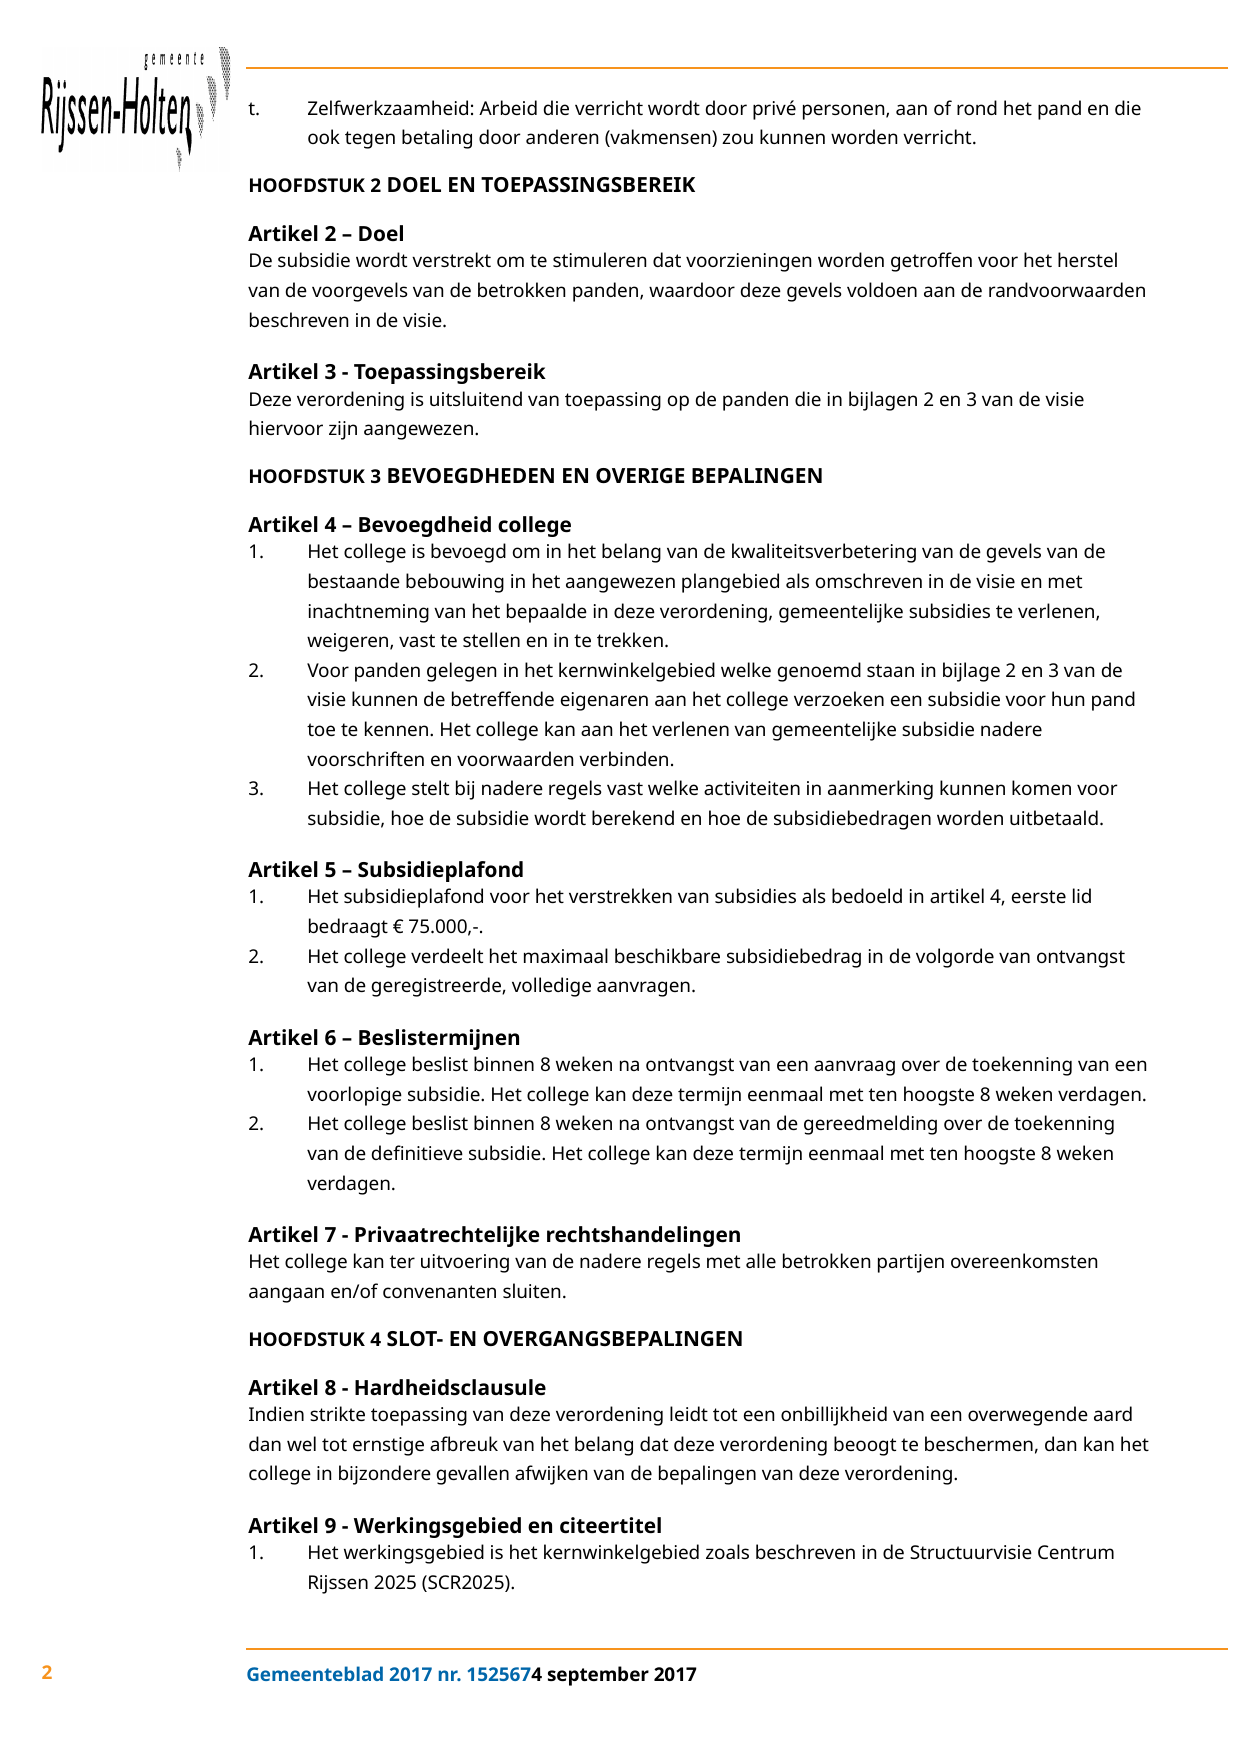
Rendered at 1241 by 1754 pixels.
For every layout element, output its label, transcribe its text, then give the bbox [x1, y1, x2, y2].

text Artikel 3 - Toepassingsbereik [248, 357, 1152, 386]
picture [41, 47, 231, 172]
text De subsidie wordt verstrekt om te stimuleren dat voorzieningen worden getroffen voor het herstel van de voorgevels van de betrokken panden, waardoor deze gevels voldoen aan de randvoorwaarden beschreven in de visie. [248, 248, 1152, 333]
text Het college kan ter uitvoering van de nadere regels met alle betrokken partijen overeenkomsten aangaan en/of convenanten sluiten. [248, 1248, 1152, 1304]
list Het college verdeelt het maximaal beschikbare subsidiebedrag in de volgorde van ontvangst van de geregistreerde, volledige aanvragen. [248, 943, 1152, 998]
text Artikel 2 – Doel [248, 219, 1152, 248]
text Artikel 6 – Beslistermijnen [248, 1023, 1152, 1051]
list Het college stelt bij nadere regels vast welke activiteiten in aanmerking kunnen komen voor subsidie, hoe de subsidie wordt berekend en hoe de subsidiebedragen worden uitbetaald. [248, 775, 1152, 831]
text Artikel 9 - Werkingsgebied en citeertitel [248, 1511, 1152, 1539]
list Het werkingsgebied is het kernwinkelgebied zoals beschreven in de Structuurvisie Centrum Rijssen 2025 (SCR2025). [248, 1539, 1152, 1595]
list Het college beslist binnen 8 weken na ontvangst van een aanvraag over de toekenning van een voorlopige subsidie. Het college kan deze termijn eenmaal met ten hoogste 8 weken verdagen. [248, 1051, 1152, 1107]
text Artikel 4 – Bevoegdheid college [248, 510, 1152, 539]
list Zelfwerkzaamheid: Arbeid die verricht wordt door privé personen, aan of rond het pand en die ook tegen betaling door anderen (vakmensen) zou kunnen worden verricht. [248, 95, 1152, 150]
text HOOFDSTUK 2 DOEL EN TOEPASSINGSBEREIK [248, 170, 1152, 198]
text Indien strikte toepassing van deze verordening leidt tot een onbillijkheid van een overwegende aard dan wel tot ernstige afbreuk van het belang dat deze verordening beoogt te beschermen, dan kan het college in bijzondere gevallen afwijken van de bepalingen van deze verordening. [248, 1401, 1152, 1486]
text Artikel 7 - Privaatrechtelijke rechtshandelingen [248, 1220, 1152, 1248]
text Artikel 5 – Subsidieplafond [248, 855, 1152, 884]
list Het college beslist binnen 8 weken na ontvangst van de gereedmelding over de toekenning van de definitieve subsidie. Het college kan deze termijn eenmaal met ten hoogste 8 weken verdagen. [248, 1111, 1152, 1195]
list Voor panden gelegen in het kernwinkelgebied welke genoemd staan in bijlage 2 en 3 van de visie kunnen de betreffende eigenaren aan het college verzoeken een subsidie voor hun pand toe te kennen. Het college kan aan het verlenen van gemeentelijke subsidie nadere voorschriften en voorwaarden verbinden. [248, 657, 1152, 771]
list Het college is bevoegd om in het belang van de kwaliteitsverbetering van de gevels van de bestaande bebouwing in het aangewezen plangebied als omschreven in de visie en met inachtneming van het bepaalde in deze verordening, gemeentelijke subsidies te verlenen, weigeren, vast te stellen en in te trekken. [248, 539, 1152, 653]
text HOOFDSTUK 4 SLOT- EN OVERGANGSBEPALINGEN [248, 1324, 1152, 1352]
text Deze verordening is uitsluitend van toepassing op de panden die in bijlagen 2 en 3 van de visie hiervoor zijn aangewezen. [248, 386, 1152, 441]
text Artikel 8 - Hardheidsclausule [248, 1373, 1152, 1401]
list Het subsidieplafond voor het verstrekken van subsidies als bedoeld in artikel 4, eerste lid bedraagt € 75.000,-. [248, 884, 1152, 939]
text HOOFDSTUK 3 BEVOEGDHEDEN EN OVERIGE BEPALINGEN [248, 461, 1152, 489]
